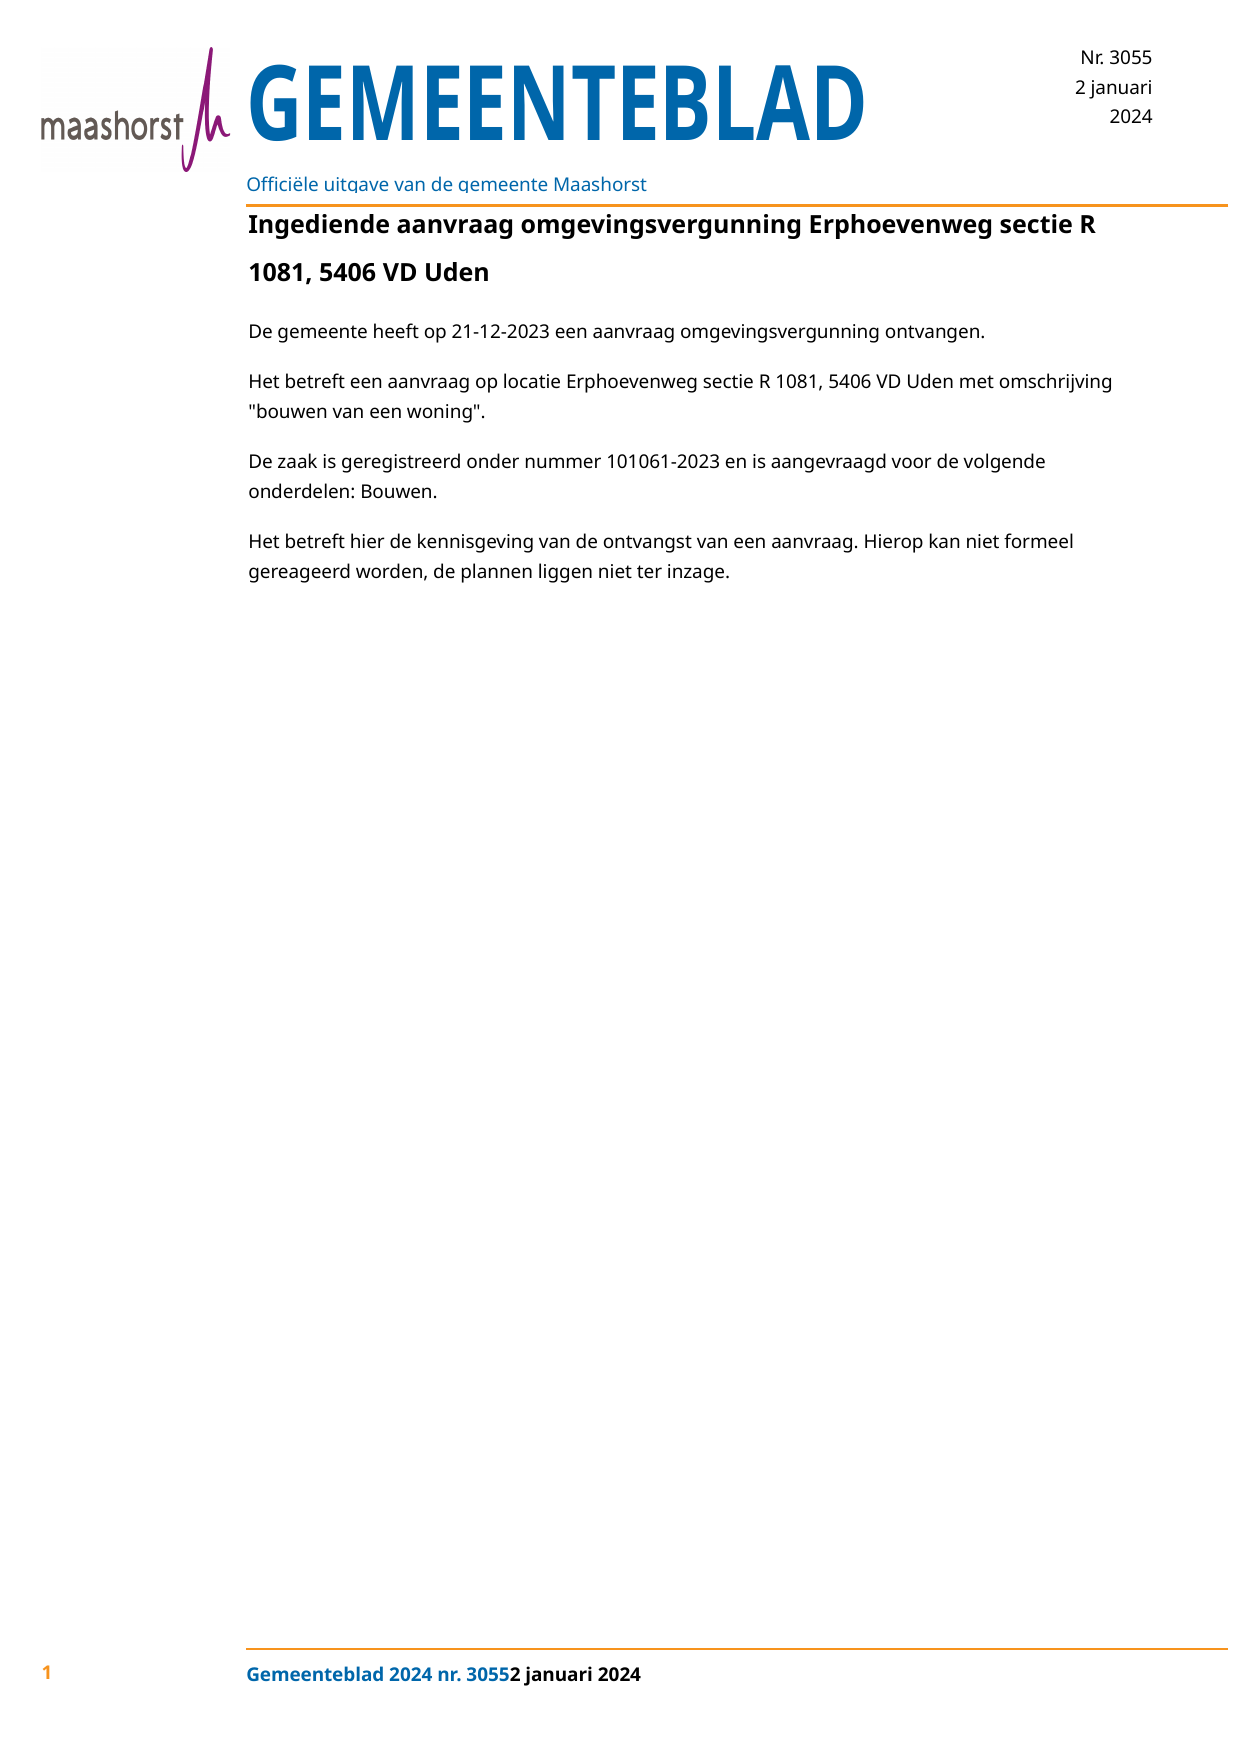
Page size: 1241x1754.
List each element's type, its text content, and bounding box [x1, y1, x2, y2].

picture [41, 47, 231, 172]
text Het betreft hier de kennisgeving van de ontvangst van een aanvraag. Hierop kan niet formeel gereageerd worden, de plannen liggen niet ter inzage. [248, 528, 1152, 584]
text De gemeente heeft op 21-12-2023 een aanvraag omgevingsvergunning ontvangen. [248, 318, 1152, 344]
text Ingediende aanvraag omgevingsvergunning Erphoevenweg sectie R 1081, 5406 VD Uden [248, 207, 1152, 288]
text De zaak is geregistreerd onder nummer 101061-2023 en is aangevraagd voor de volgende onderdelen: Bouwen. [248, 448, 1152, 504]
text Het betreft een aanvraag op locatie Erphoevenweg sectie R 1081, 5406 VD Uden met omschrijving "bouwen van een woning". [248, 368, 1152, 424]
